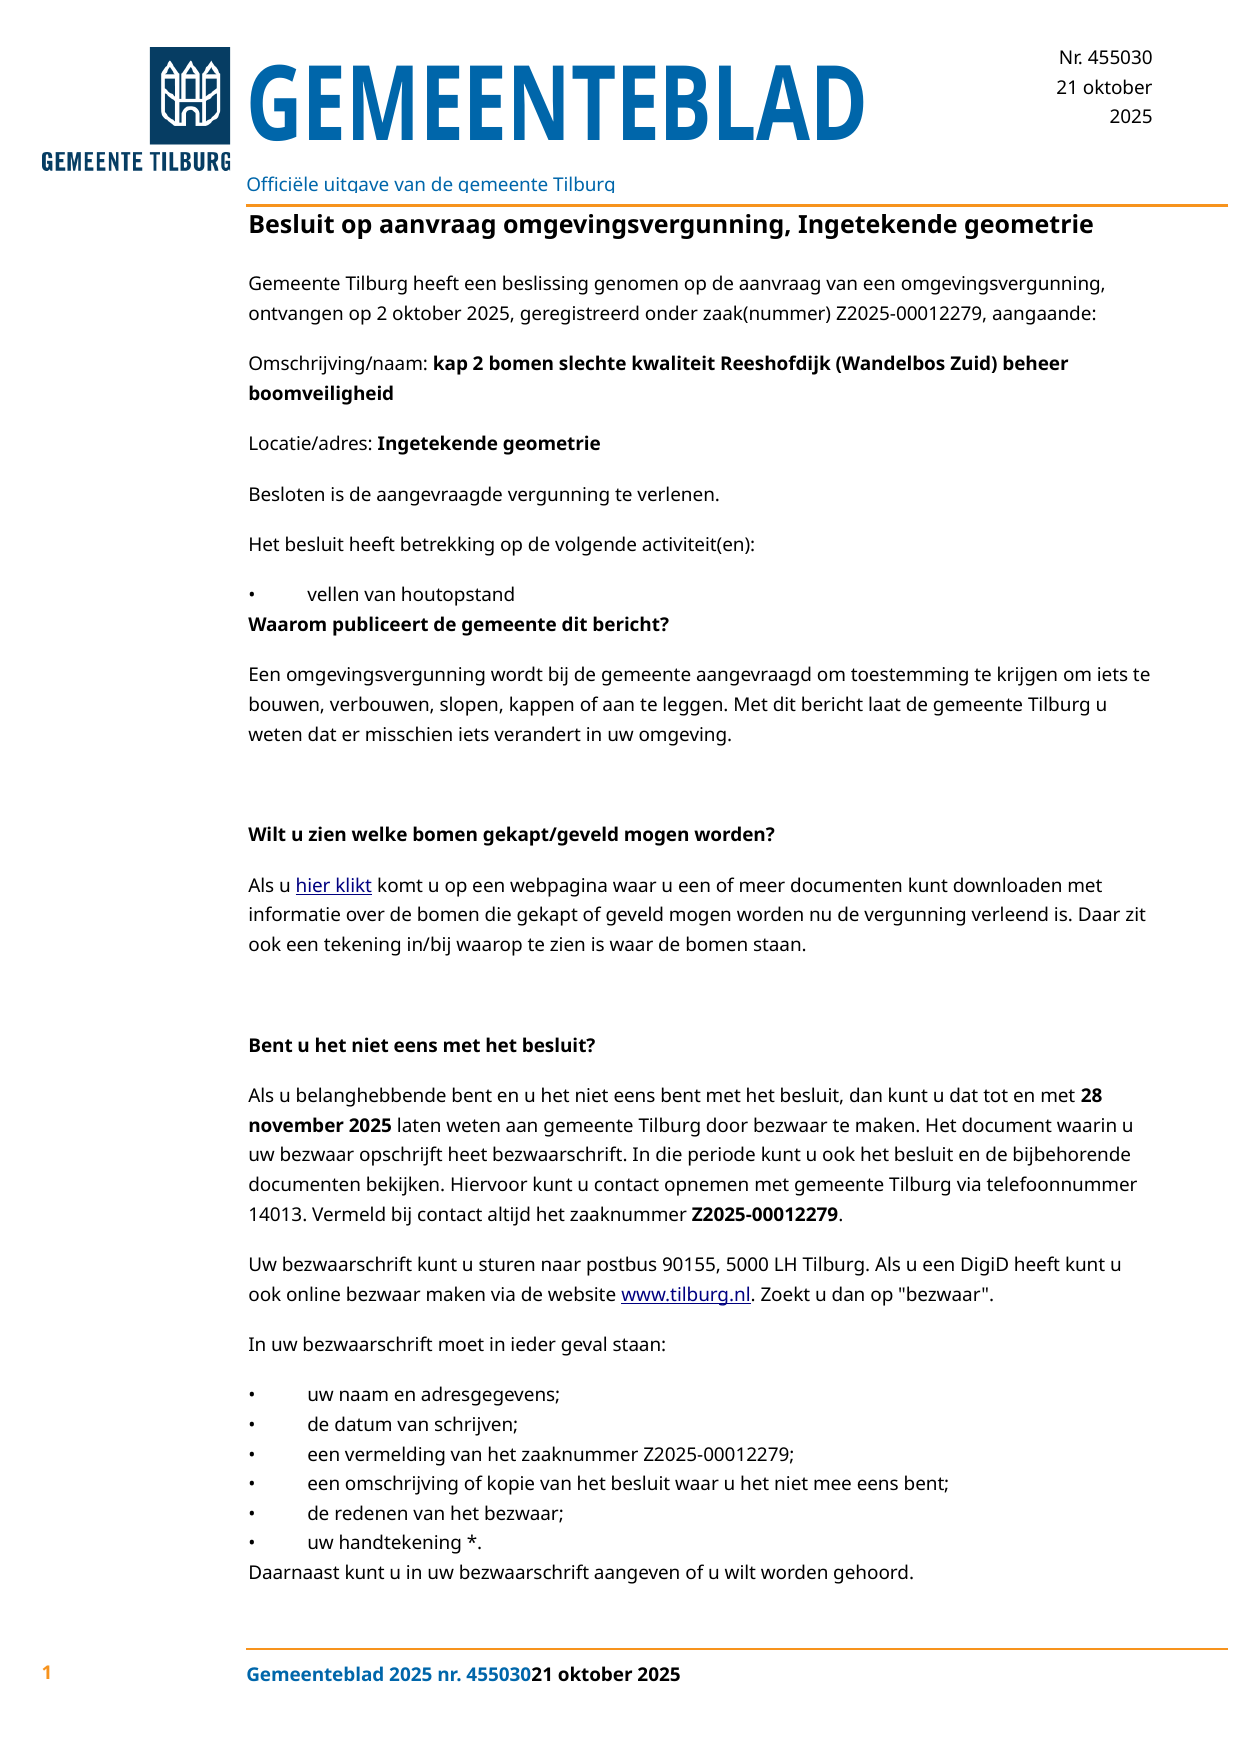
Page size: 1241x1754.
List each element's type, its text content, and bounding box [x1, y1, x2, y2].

text Besloten is de aangevraagde vergunning te verlenen. [248, 481, 1152, 506]
text Wilt u zien welke bomen gekapt/geveld mogen worden? [248, 822, 1152, 847]
list de redenen van het bezwaar; [248, 1500, 1152, 1526]
text In uw bezwaarschrift moet in ieder geval staan: [248, 1331, 1152, 1357]
list uw handtekening *. [248, 1529, 1152, 1555]
text Gemeente Tilburg heeft een beslissing genomen op de aanvraag van een omgevingsvergunning, ontvangen op 2 oktober 2025, geregistreerd onder zaak(nummer) Z2025-00012279, aangaande: [248, 270, 1152, 326]
text Omschrijving/naam: kap 2 bomen slechte kwaliteit Reeshofdijk (Wandelbos Zuid) beheer boomveiligheid [248, 350, 1152, 406]
list de datum van schrijven; [248, 1411, 1152, 1437]
list een vermelding van het zaaknummer Z2025-00012279; [248, 1441, 1152, 1466]
text Locatie/adres: Ingetekende geometrie [248, 430, 1152, 456]
list vellen van houtopstand [248, 582, 1152, 607]
list een omschrijving of kopie van het besluit waar u het niet mee eens bent; [248, 1470, 1152, 1496]
picture [41, 47, 231, 172]
text Als u hier klikt komt u op een webpagina waar u een of meer documenten kunt downloaden met informatie over de bomen die gekapt of geveld mogen worden nu de vergunning verleend is. Daar zit ook een tekening in/bij waarop te zien is waar de bomen staan. [248, 872, 1152, 957]
text Een omgevingsvergunning wordt bij de gemeente aangevraagd om toestemming te krijgen om iets te bouwen, verbouwen, slopen, kappen of aan te leggen. Met dit bericht laat de gemeente Tilburg u weten dat er misschien iets verandert in uw omgeving. [248, 662, 1152, 746]
text Waarom publiceert de gemeente dit bericht? [248, 611, 1152, 637]
text Besluit op aanvraag omgevingsvergunning, Ingetekende geometrie [248, 207, 1152, 241]
text Daarnaast kunt u in uw bezwaarschrift aangeven of u wilt worden gehoord. [248, 1559, 1152, 1585]
text Bent u het niet eens met het besluit? [248, 1032, 1152, 1058]
text Uw bezwaarschrift kunt u sturen naar postbus 90155, 5000 LH Tilburg. Als u een DigiD heeft kunt u ook online bezwaar maken via de website www.tilburg.nl. Zoekt u dan op "bezwaar". [248, 1251, 1152, 1306]
list uw naam en adresgegevens; [248, 1382, 1152, 1407]
text Als u belanghebbende bent en u het niet eens bent met het besluit, dan kunt u dat tot en met 28 november 2025 laten weten aan gemeente Tilburg door bezwaar te maken. Het document waarin u uw bezwaar opschrijft heet bezwaarschrift. In die periode kunt u ook het besluit en de bijbehorende documenten bekijken. Hiervoor kunt u contact opnemen met gemeente Tilburg via telefoonnummer 14013. Vermeld bij contact altijd het zaaknummer Z2025-00012279. [248, 1082, 1152, 1226]
text Het besluit heeft betrekking op de volgende activiteit(en): [248, 531, 1152, 557]
